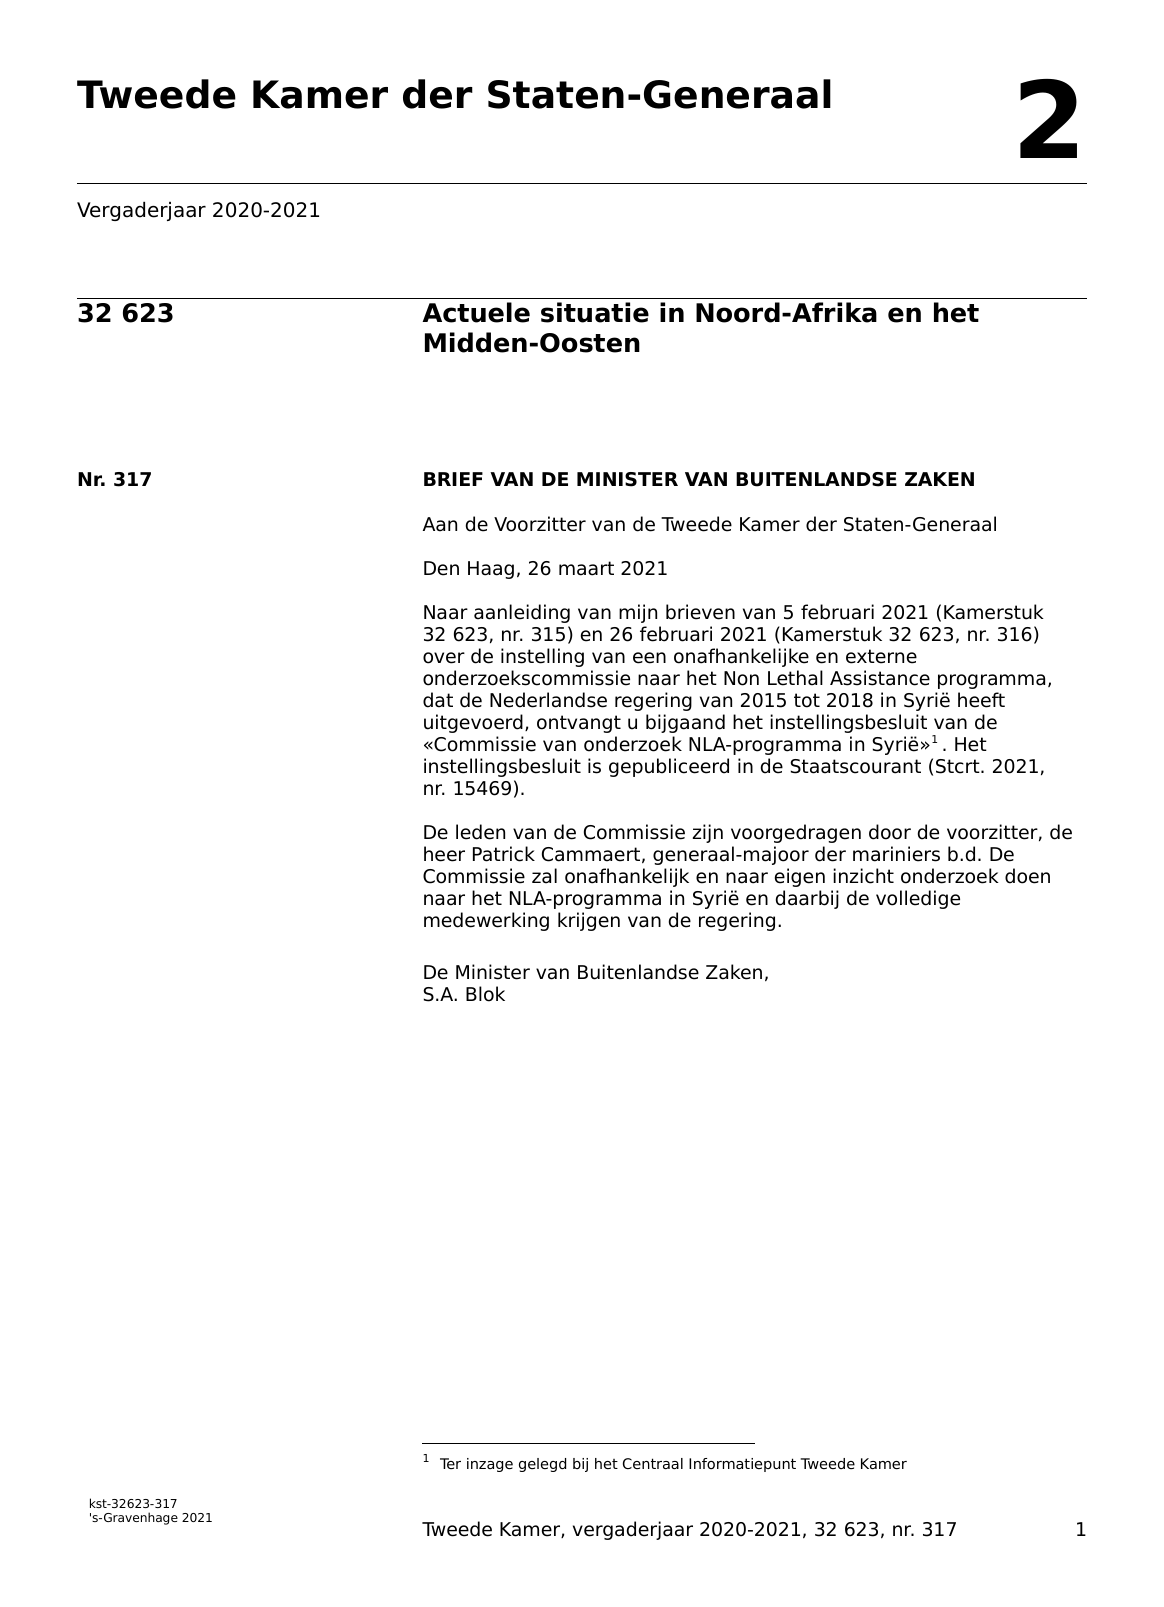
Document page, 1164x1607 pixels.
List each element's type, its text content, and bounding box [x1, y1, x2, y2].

text Den Haag, 26 maart 2021 [422, 558, 1087, 580]
subtitle Nr. 317 BRIEF VAN DE MINISTER VAN BUITENLANDSE ZAKEN [77, 469, 1087, 491]
table_header 2 [886, 59, 1087, 183]
text Naar aanleiding van mijn brieven van 5 februari 2021 (Kamerstuk 32 623, nr. 315) en 26 februari 2021 (Kamerstuk 32 623, nr. 316) over de instelling van een onafhankelijke en externe onderzoekscommissie naar het Non Lethal Assistance programma, dat de Nederlandse regering van 2015 tot 2018 in Syrië heeft uitgevoerd, ontvangt u bijgaand het instellingsbesluit van de «Commissie van onderzoek NLA-programma in Syrië». Het instellingsbesluit is gepubliceerd in de Staatscourant (Stcrt. 2021, nr. 15469). [422, 602, 1087, 800]
text De leden van de Commissie zijn voorgedragen door de voorzitter, de heer Patrick Cammaert, generaal-majoor der mariniers b.d. De Commissie zal onafhankelijk en naar eigen inzicht onderzoek doen naar het NLA-programma in Syrië en daarbij de volledige medewerking krijgen van de regering. [422, 822, 1087, 932]
table_header Tweede Kamer der Staten-Generaal [77, 59, 886, 183]
text Aan de Voorzitter van de Tweede Kamer der Staten-Generaal [422, 513, 1087, 536]
table_cell Vergaderjaar 2020-2021 [77, 184, 1087, 298]
subtitle 32 623 Actuele situatie in Noord-Afrika en het Midden-Oosten [77, 299, 1087, 358]
text kst-32623-317 [88, 1497, 323, 1511]
text 's-Gravenhage 2021 [88, 1511, 323, 1525]
text Ter inzage gelegd bij het Centraal Informatiepunt Tweede Kamer [422, 1452, 1087, 1474]
text De Minister van Buitenlandse Zaken, S.A. Blok [422, 962, 1087, 1006]
